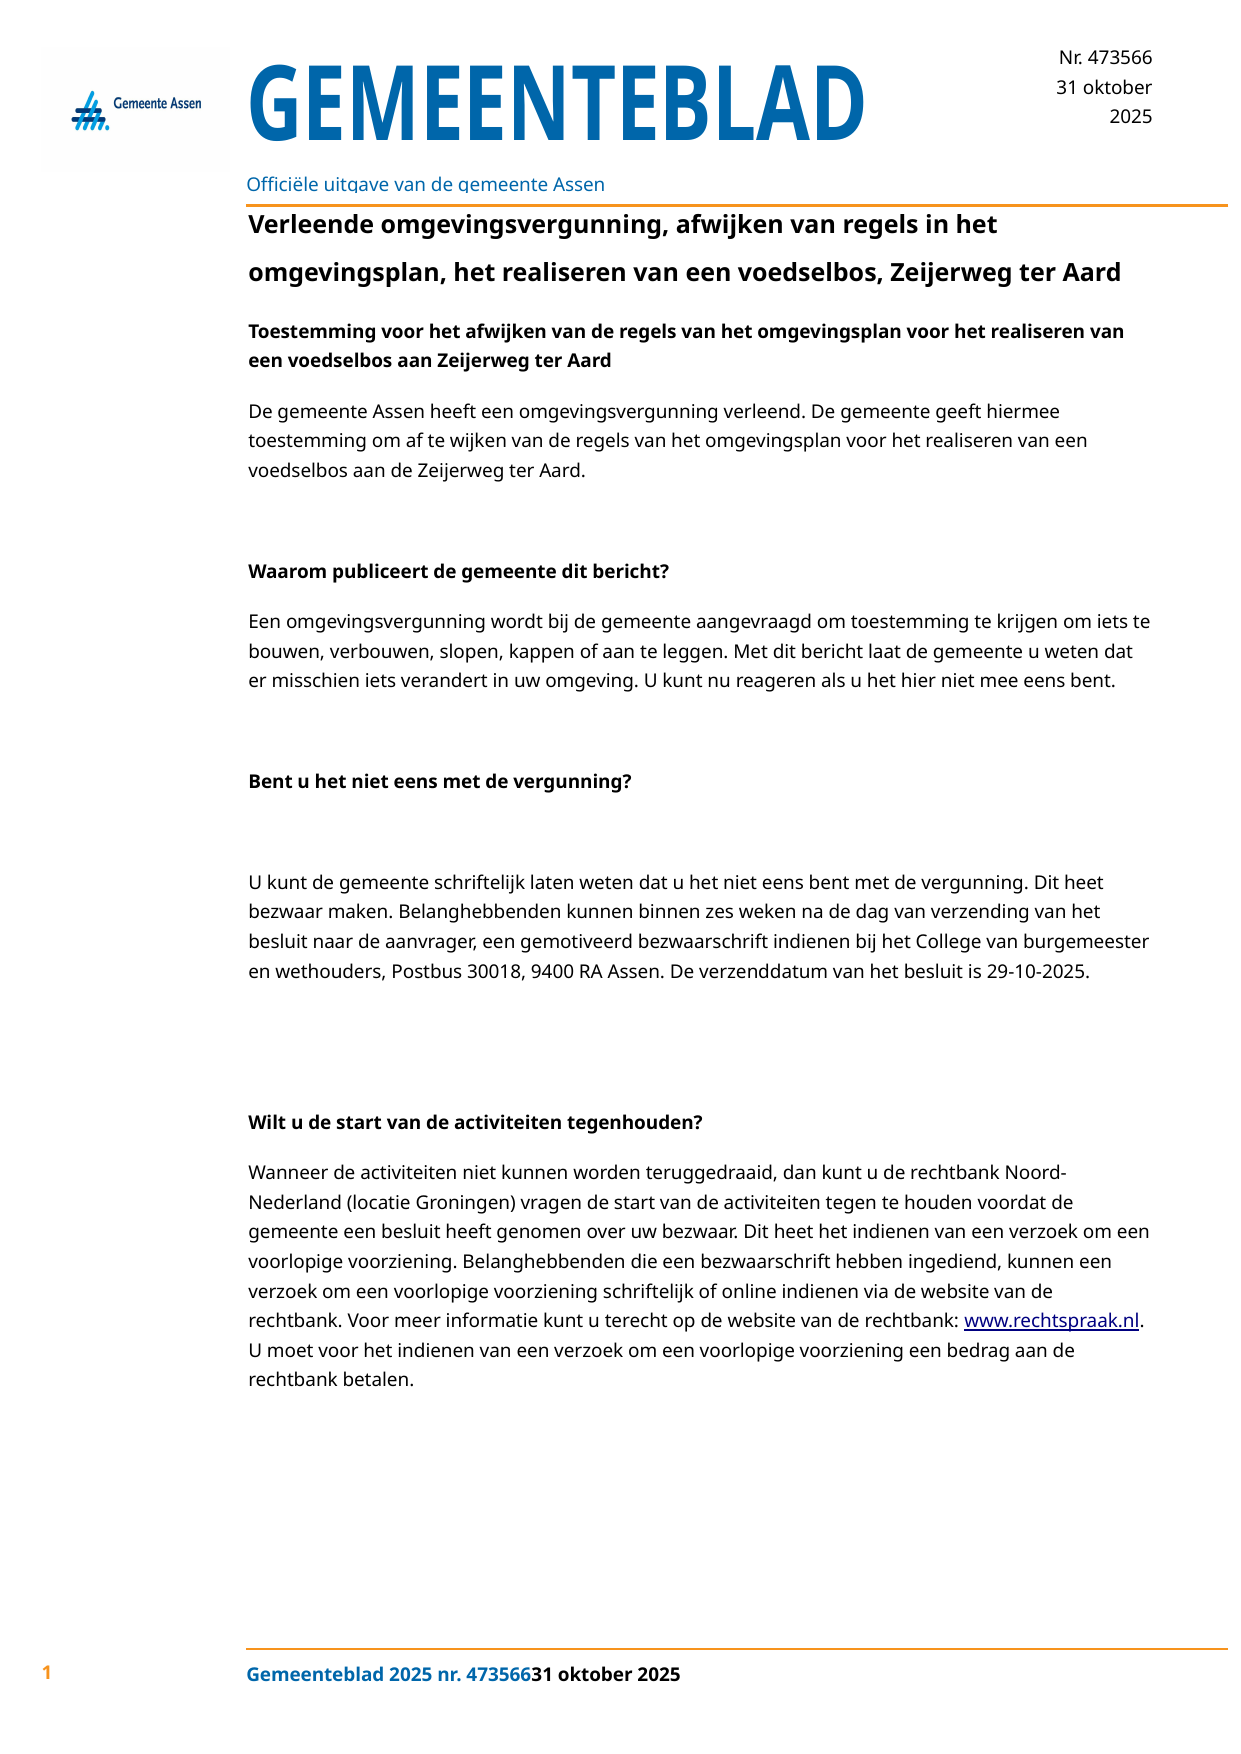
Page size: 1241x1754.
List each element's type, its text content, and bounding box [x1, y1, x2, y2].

text Toestemming voor het afwijken van de regels van het omgevingsplan voor het realiseren van een voedselbos aan Zeijerweg ter Aard [248, 318, 1152, 373]
text U kunt de gemeente schriftelijk laten weten dat u het niet eens bent met de vergunning. Dit heet bezwaar maken. Belanghebbenden kunnen binnen zes weken na de dag van verzending van het besluit naar de aanvrager, een gemotiveerd bezwaarschrift indienen bij het College van burgemeester en wethouders, Postbus 30018, 9400 RA Assen. De verzenddatum van het besluit is 29-10-2025. [248, 869, 1152, 984]
text Waarom publiceert de gemeente dit bericht? [248, 558, 1152, 584]
text Verleende omgevingsvergunning, afwijken van regels in het omgevingsplan, het realiseren van een voedselbos, Zeijerweg ter Aard [248, 207, 1152, 288]
text De gemeente Assen heeft een omgevingsvergunning verleend. De gemeente geeft hiermee toestemming om af te wijken van de regels van het omgevingsplan voor het realiseren van een voedselbos aan de Zeijerweg ter Aard. [248, 398, 1152, 483]
text Bent u het niet eens met de vergunning? [248, 768, 1152, 794]
text Een omgevingsvergunning wordt bij de gemeente aangevraagd om toestemming te krijgen om iets te bouwen, verbouwen, slopen, kappen of aan te leggen. Met dit bericht laat de gemeente u weten dat er misschien iets verandert in uw omgeving. U kunt nu reageren als u het hier niet mee eens bent. [248, 608, 1152, 693]
text Wanneer de activiteiten niet kunnen worden teruggedraaid, dan kunt u de rechtbank Noord-Nederland (locatie Groningen) vragen de start van de activiteiten tegen te houden voordat de gemeente een besluit heeft genomen over uw bezwaar. Dit heet het indienen van een verzoek om een voorlopige voorziening. Belanghebbenden die een bezwaarschrift hebben ingediend, kunnen een verzoek om een voorlopige voorziening schriftelijk of online indienen via de website van de rechtbank. Voor meer informatie kunt u terecht op de website van de rechtbank: www.rechtspraak.nl. U moet voor het indienen van een verzoek om een voorlopige voorziening een bedrag aan de rechtbank betalen. [248, 1159, 1152, 1392]
text Wilt u de start van de activiteiten tegenhouden? [248, 1109, 1152, 1135]
picture [41, 47, 231, 172]
